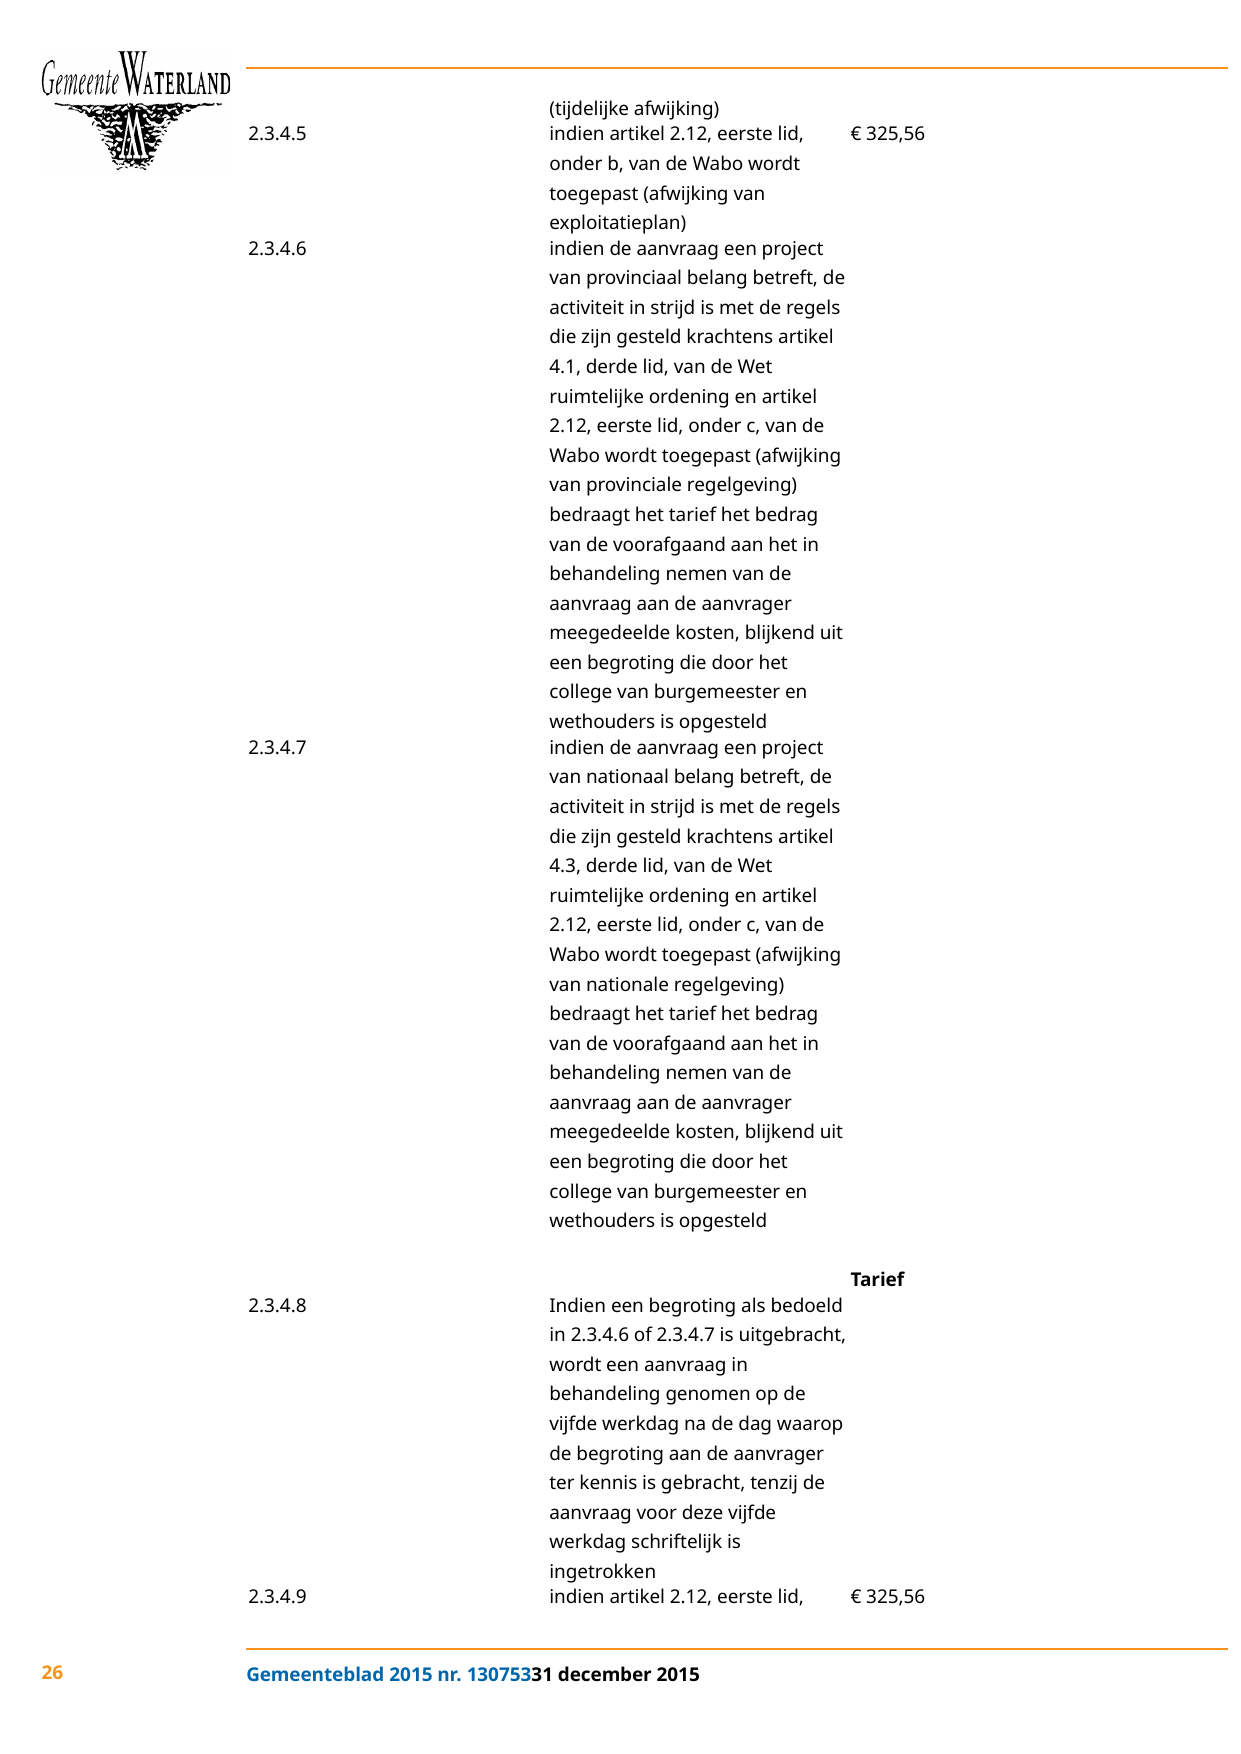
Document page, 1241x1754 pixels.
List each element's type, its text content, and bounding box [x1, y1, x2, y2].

table_cell indien artikel 2.12, eerste lid, onder b, van de Wabo wordt toegepast (afwijking van exploitatieplan) [549, 121, 850, 235]
table_cell 2.3.4.8 [248, 1292, 549, 1584]
table_cell 2.3.4.7 [248, 734, 549, 1233]
table_cell Indien een begroting als bedoeld in 2.3.4.6 of 2.3.4.7 is uitgebracht, wordt een aanvraag in behandeling genomen op de vijfde werkdag na de dag waarop de begroting aan de aanvrager ter kennis is gebracht, tenzij de aanvraag voor deze vijfde werkdag schriftelijk is ingetrokken [549, 1292, 850, 1584]
table_cell indien de aanvraag een project van provinciaal belang betreft, de activiteit in strijd is met de regels die zijn gesteld krachtens artikel 4.1, derde lid, van de Wet ruimtelijke ordening en artikel 2.12, eerste lid, onder c, van de Wabo wordt toegepast (afwijking van provinciale regelgeving) bedraagt het tarief het bedrag van de voorafgaand aan het in behandeling nemen van de aanvraag aan de aanvrager meegedeelde kosten, blijkend uit een begroting die door het college van burgemeester en wethouders is opgesteld [549, 235, 850, 734]
table_cell € 325,56 [850, 1584, 1152, 1609]
table_cell 2.3.4.6 [248, 235, 549, 734]
table_header [248, 1266, 549, 1292]
table_header [549, 1266, 850, 1292]
table_cell € 325,56 [850, 121, 1152, 235]
picture [41, 47, 231, 172]
table_cell 2.3.4.9 [248, 1584, 549, 1609]
table_cell indien de aanvraag een project van nationaal belang betreft, de activiteit in strijd is met de regels die zijn gesteld krachtens artikel 4.3, derde lid, van de Wet ruimtelijke ordening en artikel 2.12, eerste lid, onder c, van de Wabo wordt toegepast (afwijking van nationale regelgeving) bedraagt het tarief het bedrag van de voorafgaand aan het in behandeling nemen van de aanvraag aan de aanvrager meegedeelde kosten, blijkend uit een begroting die door het college van burgemeester en wethouders is opgesteld [549, 734, 850, 1233]
table_cell [248, 95, 549, 121]
table_cell [850, 1292, 1152, 1584]
table_header Tarief [850, 1266, 1152, 1292]
table_cell (tijdelijke afwijking) [549, 95, 850, 121]
table_cell indien artikel 2.12, eerste lid, [549, 1584, 850, 1609]
table_cell [850, 95, 1152, 121]
table_cell 2.3.4.5 [248, 121, 549, 235]
